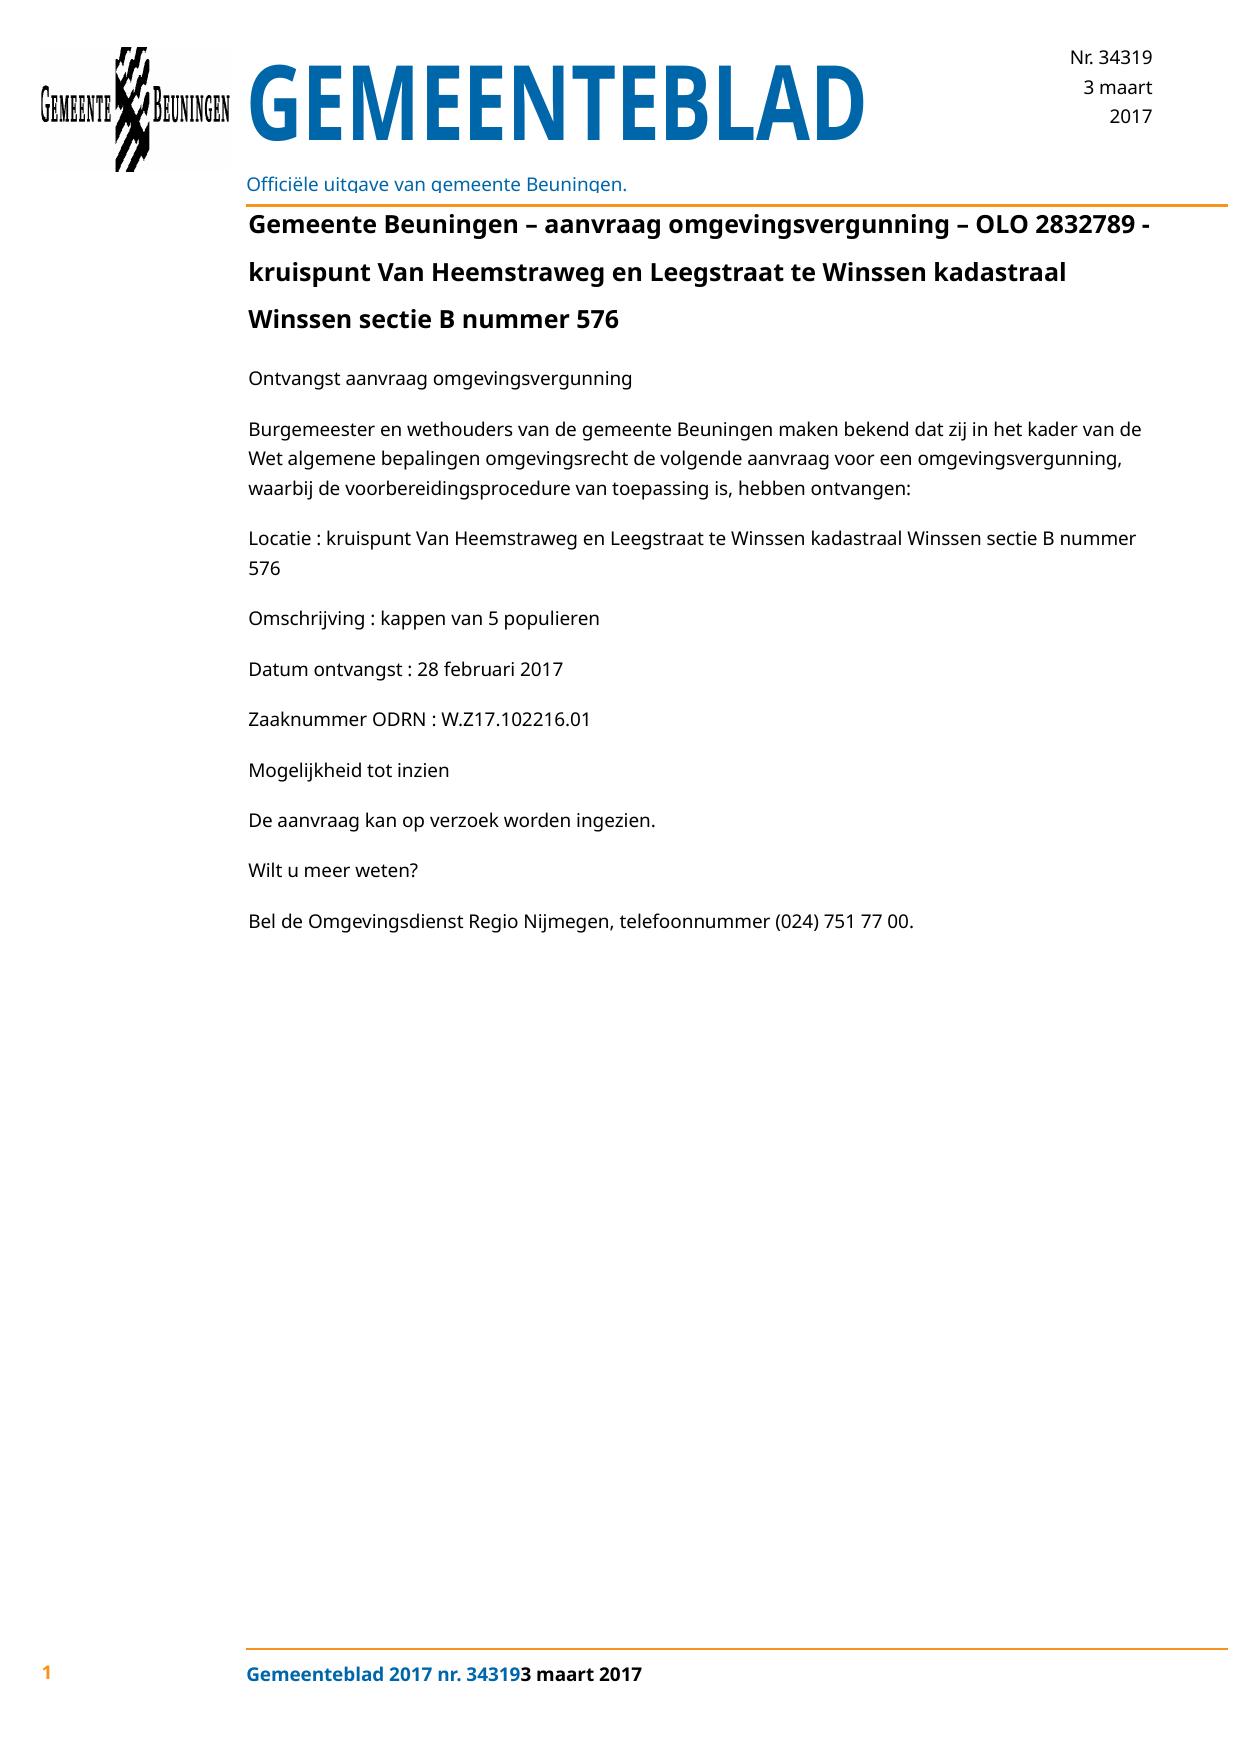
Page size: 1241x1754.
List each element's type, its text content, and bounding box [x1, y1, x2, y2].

text Locatie : kruispunt Van Heemstraweg en Leegstraat te Winssen kadastraal Winssen sectie B nummer 576 [248, 526, 1152, 581]
text Wilt u meer weten? [248, 858, 1152, 883]
text Zaaknummer ODRN : W.Z17.102216.01 [248, 706, 1152, 732]
text Datum ontvangst : 28 februari 2017 [248, 656, 1152, 682]
text Omschrijving : kappen van 5 populieren [248, 606, 1152, 631]
text Mogelijkheid tot inzien [248, 757, 1152, 782]
text Ontvangst aanvraag omgevingsvergunning [248, 366, 1152, 391]
text Gemeente Beuningen – aanvraag omgevingsvergunning – OLO 2832789 - kruispunt Van Heemstraweg en Leegstraat te Winssen kadastraal Winssen sectie B nummer 576 [248, 207, 1152, 336]
text Bel de Omgevingsdienst Regio Nijmegen, telefoonnummer (024) 751 77 00. [248, 908, 1152, 934]
text De aanvraag kan op verzoek worden ingezien. [248, 807, 1152, 833]
picture [41, 47, 231, 172]
text Burgemeester en wethouders van de gemeente Beuningen maken bekend dat zij in het kader van de Wet algemene bepalingen omgevingsrecht de volgende aanvraag voor een omgevingsvergunning, waarbij de voorbereidingsprocedure van toepassing is, hebben ontvangen: [248, 416, 1152, 501]
